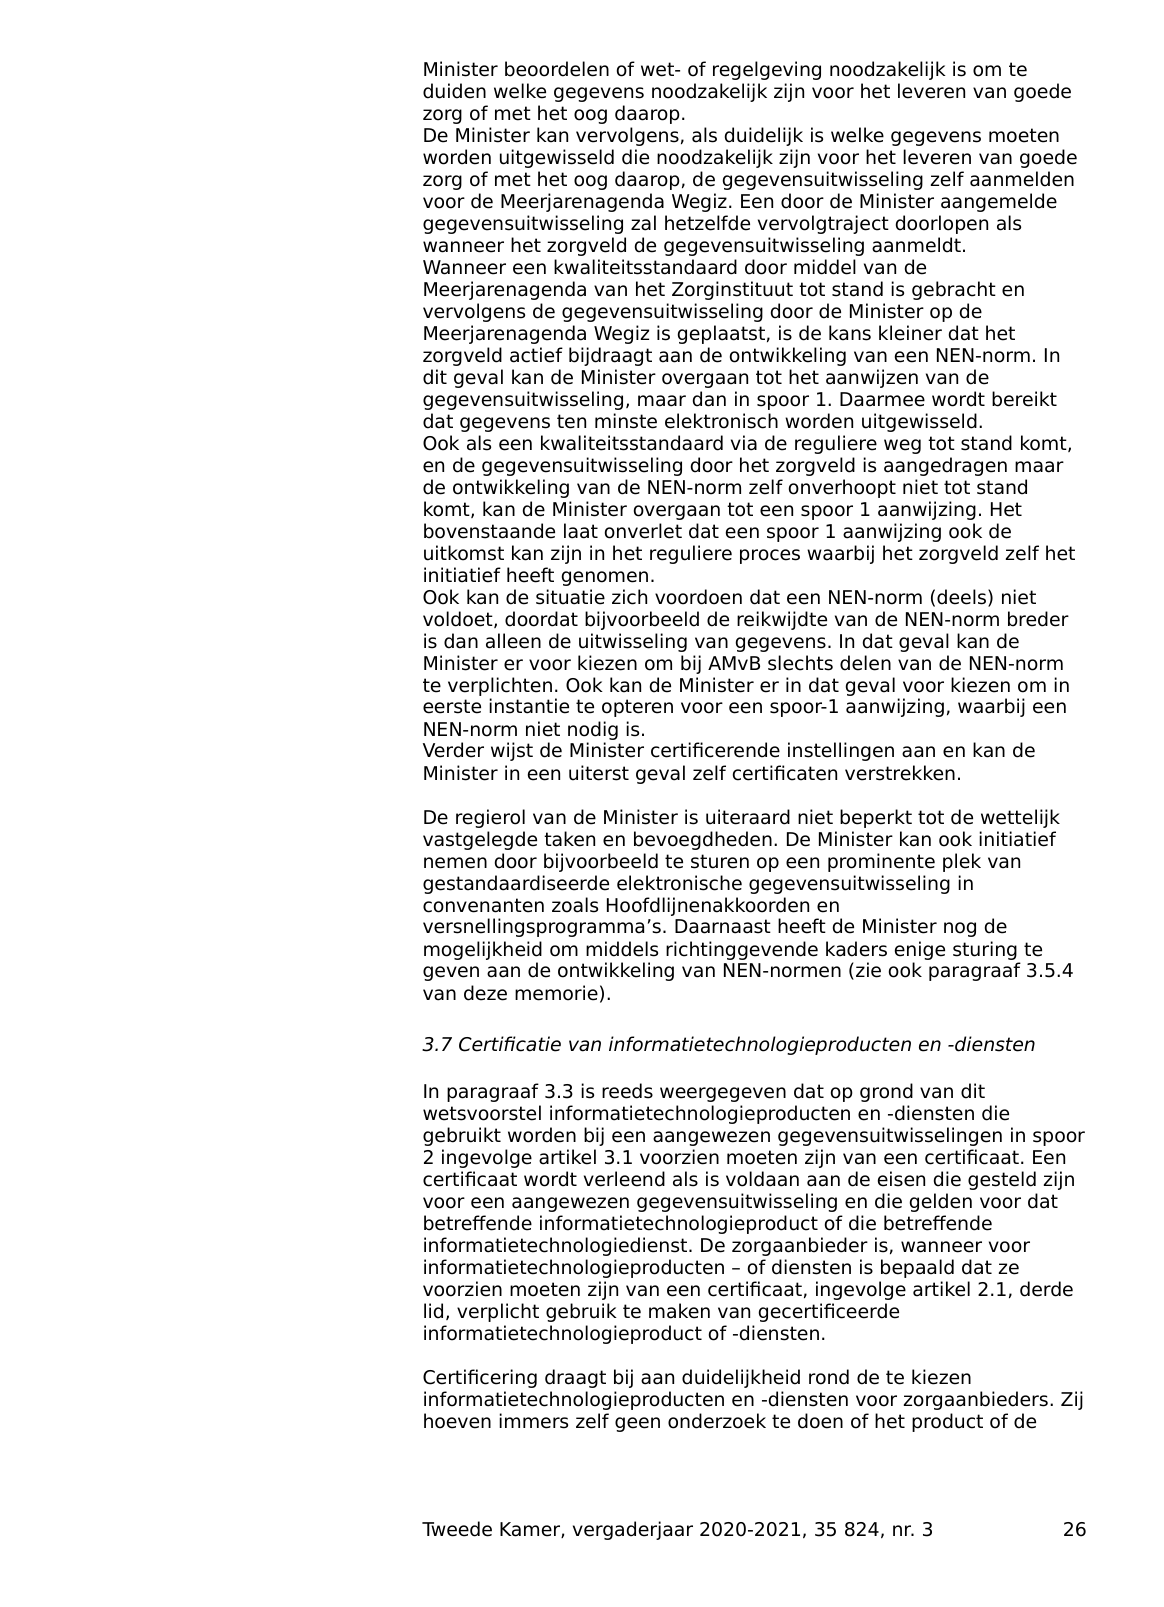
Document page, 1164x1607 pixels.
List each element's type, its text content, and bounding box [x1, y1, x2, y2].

text Verder wijst de Minister certificerende instellingen aan en kan de Minister in een uiterst geval zelf certificaten verstrekken. [422, 740, 1087, 784]
text Minister beoordelen of wet- of regelgeving noodzakelijk is om te duiden welke gegevens noodzakelijk zijn voor het leveren van goede zorg of met het oog daarop. [422, 59, 1087, 125]
text De regierol van de Minister is uiteraard niet beperkt tot de wettelijk vastgelegde taken en bevoegdheden. De Minister kan ook initiatief nemen door bijvoorbeeld te sturen op een prominente plek van gestandaardiseerde elektronische gegevensuitwisseling in convenanten zoals Hoofdlijnenakkoorden en versnellingsprogramma’s. Daarnaast heeft de Minister nog de mogelijkheid om middels richtinggevende kaders enige sturing te geven aan de ontwikkeling van NEN-normen (zie ook paragraaf 3.5.4 van deze memorie). [422, 807, 1087, 1004]
text De Minister kan vervolgens, als duidelijk is welke gegevens moeten worden uitgewisseld die noodzakelijk zijn voor het leveren van goede zorg of met het oog daarop, de gegevensuitwisseling zelf aanmelden voor de Meerjarenagenda Wegiz. Een door de Minister aangemelde gegevensuitwisseling zal hetzelfde vervolgtraject doorlopen als wanneer het zorgveld de gegevensuitwisseling aanmeldt. [422, 125, 1087, 257]
subtitle 3.7 Certificatie van informatietechnologieproducten en -diensten [422, 1034, 1087, 1056]
text Certificering draagt bij aan duidelijkheid rond de te kiezen informatietechnologieproducten en -diensten voor zorgaanbieders. Zij hoeven immers zelf geen onderzoek te doen of het product of de [422, 1367, 1087, 1433]
text Ook kan de situatie zich voordoen dat een NEN-norm (deels) niet voldoet, doordat bijvoorbeeld de reikwijdte van de NEN-norm breder is dan alleen de uitwisseling van gegevens. In dat geval kan de Minister er voor kiezen om bij AMvB slechts delen van de NEN-norm te verplichten. Ook kan de Minister er in dat geval voor kiezen om in eerste instantie te opteren voor een spoor-1 aanwijzing, waarbij een NEN-norm niet nodig is. [422, 587, 1087, 740]
text Ook als een kwaliteitsstandaard via de reguliere weg tot stand komt, en de gegevensuitwisseling door het zorgveld is aangedragen maar de ontwikkeling van de NEN-norm zelf onverhoopt niet tot stand komt, kan de Minister overgaan tot een spoor 1 aanwijzing. Het bovenstaande laat onverlet dat een spoor 1 aanwijzing ook de uitkomst kan zijn in het reguliere proces waarbij het zorgveld zelf het initiatief heeft genomen. [422, 433, 1087, 587]
text Wanneer een kwaliteitsstandaard door middel van de Meerjarenagenda van het Zorginstituut tot stand is gebracht en vervolgens de gegevensuitwisseling door de Minister op de Meerjarenagenda Wegiz is geplaatst, is de kans kleiner dat het zorgveld actief bijdraagt aan de ontwikkeling van een NEN-norm. In dit geval kan de Minister overgaan tot het aanwijzen van de gegevensuitwisseling, maar dan in spoor 1. Daarmee wordt bereikt dat gegevens ten minste elektronisch worden uitgewisseld. [422, 257, 1087, 433]
text In paragraaf 3.3 is reeds weergegeven dat op grond van dit wetsvoorstel informatietechnologieproducten en -diensten die gebruikt worden bij een aangewezen gegevensuitwisselingen in spoor 2 ingevolge artikel 3.1 voorzien moeten zijn van een certificaat. Een certificaat wordt verleend als is voldaan aan de eisen die gesteld zijn voor een aangewezen gegevensuitwisseling en die gelden voor dat betreffende informatietechnologieproduct of die betreffende informatietechnologiedienst. De zorgaanbieder is, wanneer voor informatietechnologieproducten – of diensten is bepaald dat ze voorzien moeten zijn van een certificaat, ingevolge artikel 2.1, derde lid, verplicht gebruik te maken van gecertificeerde informatietechnologieproduct of -diensten. [422, 1081, 1087, 1345]
